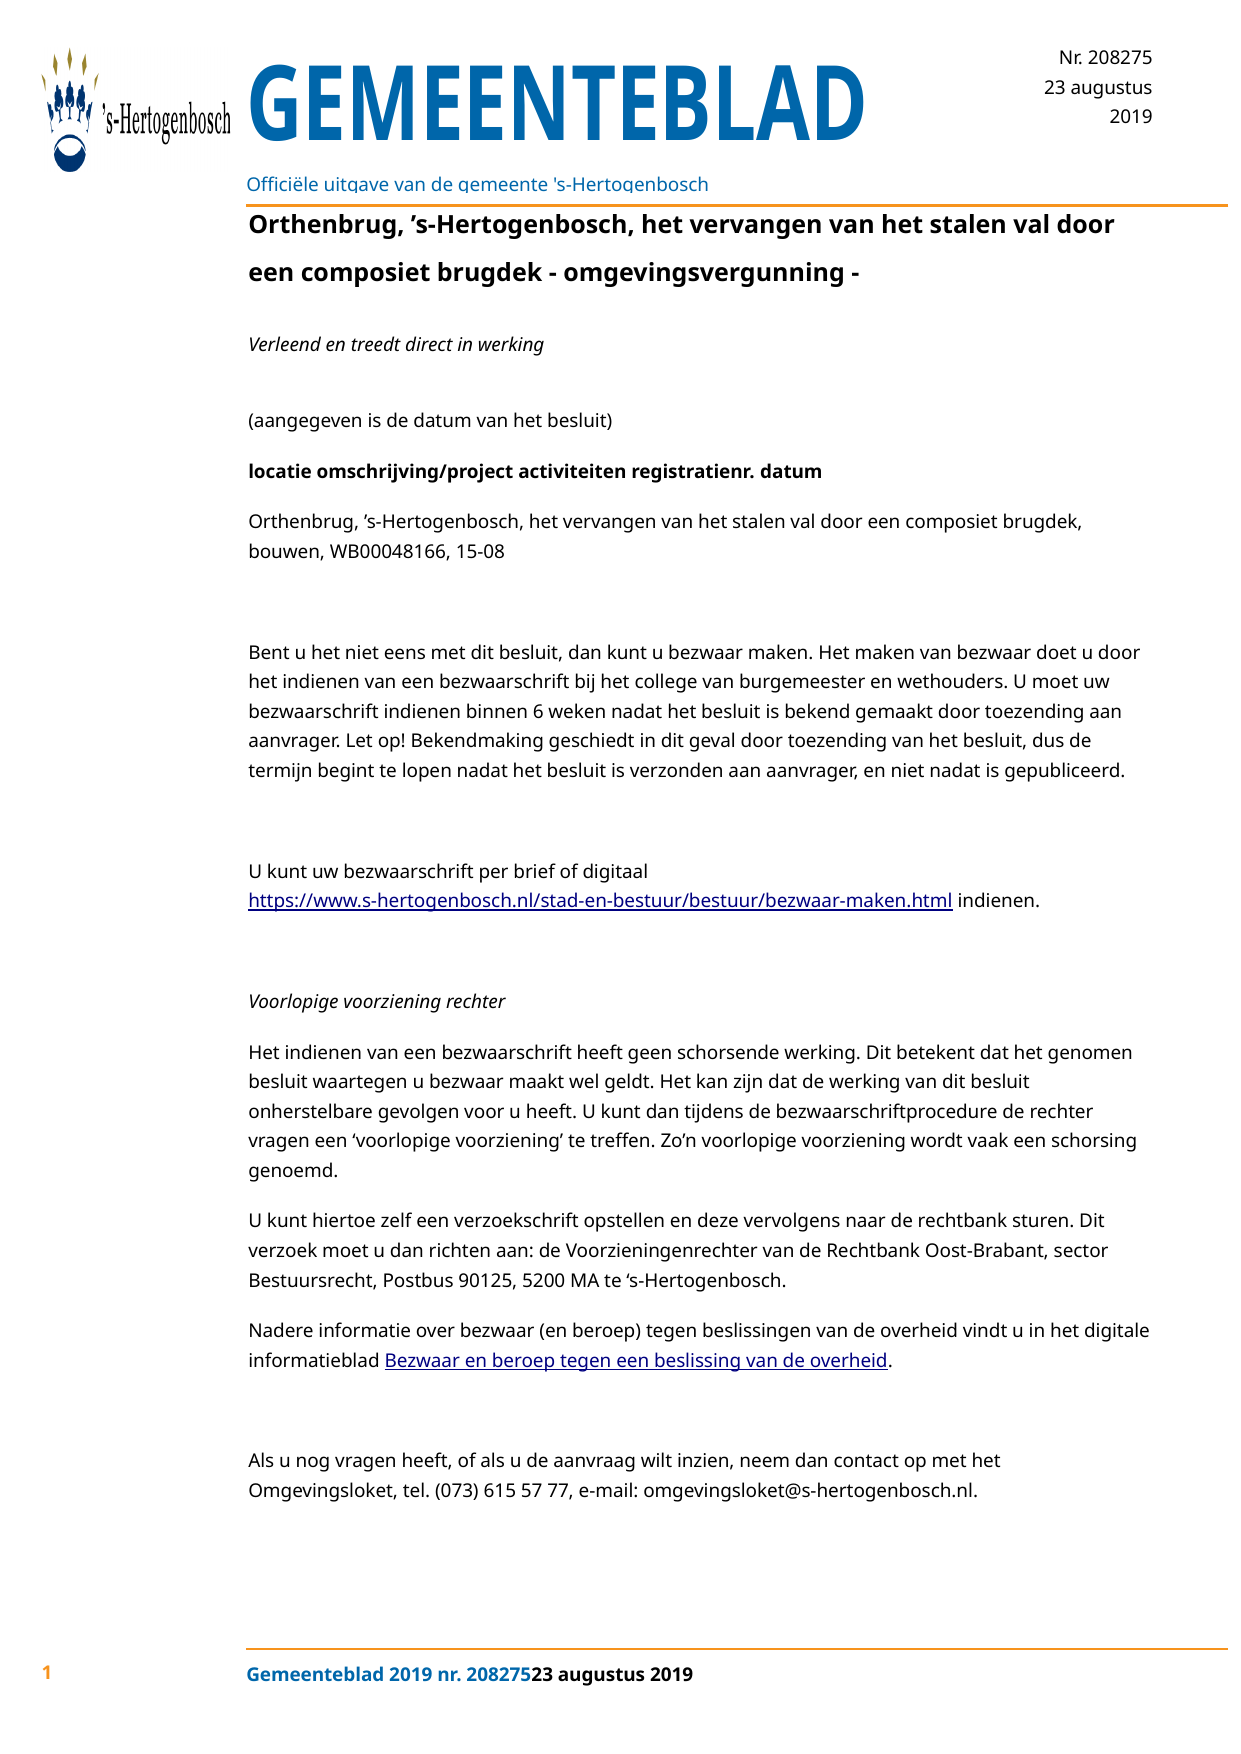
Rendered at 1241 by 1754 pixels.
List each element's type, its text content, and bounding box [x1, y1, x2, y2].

text Het indienen van een bezwaarschrift heeft geen schorsende werking. Dit betekent dat het genomen besluit waartegen u bezwaar maakt wel geldt. Het kan zijn dat de werking van dit besluit onherstelbare gevolgen voor u heeft. U kunt dan tijdens de bezwaarschriftprocedure de rechter vragen een ‘voorlopige voorziening’ te treffen. Zo’n voorlopige voorziening wordt vaak een schorsing genoemd. [248, 1039, 1152, 1183]
text Bent u het niet eens met dit besluit, dan kunt u bezwaar maken. Het maken van bezwaar doet u door het indienen van een bezwaarschrift bij het college van burgemeester en wethouders. U moet uw bezwaarschrift indienen binnen 6 weken nadat het besluit is bekend gemaakt door toezending aan aanvrager. Let op! Bekendmaking geschiedt in dit geval door toezending van het besluit, dus de termijn begint te lopen nadat het besluit is verzonden aan aanvrager, en niet nadat is gepubliceerd. [248, 639, 1152, 783]
text locatie omschrijving/project activiteiten registratienr. datum [248, 458, 1152, 484]
text Als u nog vragen heeft, of als u de aanvraag wilt inzien, neem dan contact op met het Omgevingsloket, tel. (073) 615 57 77, e-mail: omgevingsloket@s-hertogenbosch.nl. [248, 1448, 1152, 1503]
picture [41, 47, 231, 172]
text U kunt uw bezwaarschrift per brief of digitaal https://www.s-hertogenbosch.nl/stad-en-bestuur/bestuur/bezwaar-maken.html indienen. [248, 858, 1152, 913]
text Orthenbrug, ’s-Hertogenbosch, het vervangen van het stalen val door een composiet brugdek, bouwen, WB00048166, 15-08 [248, 508, 1152, 564]
text Orthenbrug, ’s-Hertogenbosch, het vervangen van het stalen val door een composiet brugdek - omgevingsvergunning - [248, 207, 1152, 288]
text U kunt hiertoe zelf een verzoekschrift opstellen en deze vervolgens naar de rechtbank sturen. Dit verzoek moet u dan richten aan: de Voorzieningenrechter van de Rechtbank Oost-Brabant, sector Bestuursrecht, Postbus 90125, 5200 MA te ‘s-Hertogenbosch. [248, 1208, 1152, 1292]
text Nadere informatie over bezwaar (en beroep) tegen beslissingen van de overheid vindt u in het digitale informatieblad Bezwaar en beroep tegen een beslissing van de overheid. [248, 1317, 1152, 1372]
text Voorlopige voorziening rechter [248, 988, 1152, 1014]
text Verleend en treedt direct in werking [248, 331, 1152, 357]
text (aangegeven is de datum van het besluit) [248, 408, 1152, 433]
